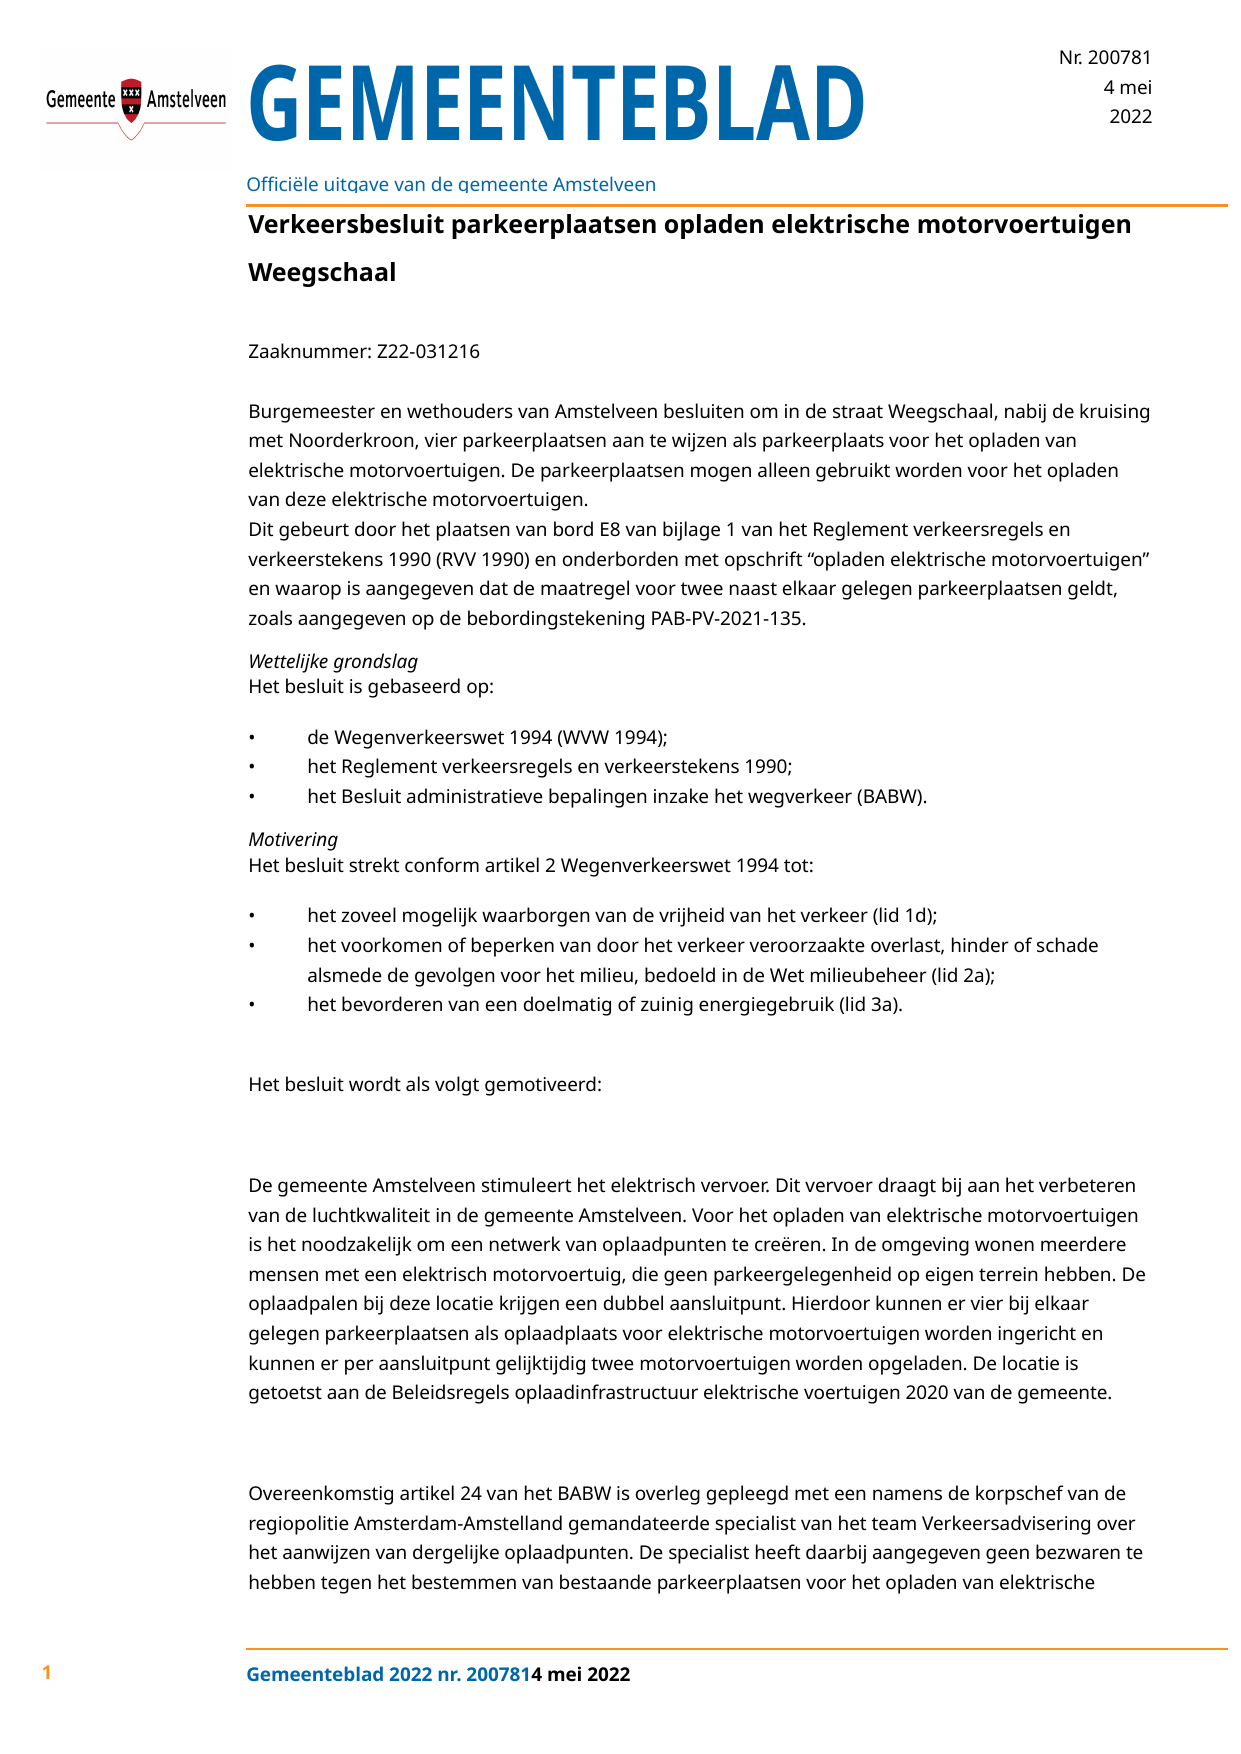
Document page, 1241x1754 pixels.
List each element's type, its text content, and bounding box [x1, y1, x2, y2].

list de Wegenverkeerswet 1994 (WVW 1994); [248, 724, 1152, 750]
text Verkeersbesluit parkeerplaatsen opladen elektrische motorvoertuigen Weegschaal [248, 207, 1152, 288]
text Het besluit is gebaseerd op: [248, 674, 1152, 699]
text Dit gebeurt door het plaatsen van bord E8 van bijlage 1 van het Reglement verkeersregels en verkeerstekens 1990 (RVV 1990) en onderborden met opschrift “opladen elektrische motorvoertuigen” en waarop is aangegeven dat de maatregel voor twee naast elkaar gelegen parkeerplaatsen geldt, zoals aangegeven op de bebordingstekening PAB-PV-2021-135. [248, 516, 1152, 631]
text Overeenkomstig artikel 24 van het BABW is overleg gepleegd met een namens de korpschef van de regiopolitie Amsterdam-Amstelland gemandateerde specialist van het team Verkeersadvisering over het aanwijzen van dergelijke oplaadpunten. De specialist heeft daarbij aangegeven geen bezwaren te hebben tegen het bestemmen van bestaande parkeerplaatsen voor het opladen van elektrische [248, 1480, 1152, 1594]
text Zaaknummer: Z22-031216 [248, 339, 1152, 364]
text Wettelijke grondslag [248, 648, 1152, 674]
list het voorkomen of beperken van door het verkeer veroorzaakte overlast, hinder of schade alsmede de gevolgen voor het milieu, bedoeld in de Wet milieubeheer (lid 2a); [248, 932, 1152, 987]
picture [41, 47, 231, 172]
list het Reglement verkeersregels en verkeerstekens 1990; [248, 754, 1152, 779]
text Het besluit wordt als volgt gemotiveerd: [248, 1071, 1152, 1097]
text Motivering [248, 826, 1152, 852]
text Het besluit strekt conform artikel 2 Wegenverkeerswet 1994 tot: [248, 852, 1152, 878]
list het bevorderen van een doelmatig of zuinig energiegebruik (lid 3a). [248, 991, 1152, 1017]
text De gemeente Amstelveen stimuleert het elektrisch vervoer. Dit vervoer draagt bij aan het verbeteren van de luchtkwaliteit in de gemeente Amstelveen. Voor het opladen van elektrische motorvoertuigen is het noodzakelijk om een netwerk van oplaadpunten te creëren. In de omgeving wonen meerdere mensen met een elektrisch motorvoertuig, die geen parkeergelegenheid op eigen terrein hebben. De oplaadpalen bij deze locatie krijgen een dubbel aansluitpunt. Hierdoor kunnen er vier bij elkaar gelegen parkeerplaatsen als oplaadplaats voor elektrische motorvoertuigen worden ingericht en kunnen er per aansluitpunt gelijktijdig twee motorvoertuigen worden opgeladen. De locatie is getoetst aan de Beleidsregels oplaadinfrastructuur elektrische voertuigen 2020 van de gemeente. [248, 1172, 1152, 1405]
list het zoveel mogelijk waarborgen van de vrijheid van het verkeer (lid 1d); [248, 903, 1152, 928]
text Burgemeester en wethouders van Amstelveen besluiten om in de straat Weegschaal, nabij de kruising met Noorderkroon, vier parkeerplaatsen aan te wijzen als parkeerplaats voor het opladen van elektrische motorvoertuigen. De parkeerplaatsen mogen alleen gebruikt worden voor het opladen van deze elektrische motorvoertuigen. [248, 398, 1152, 512]
list het Besluit administratieve bepalingen inzake het wegverkeer (BABW). [248, 783, 1152, 809]
